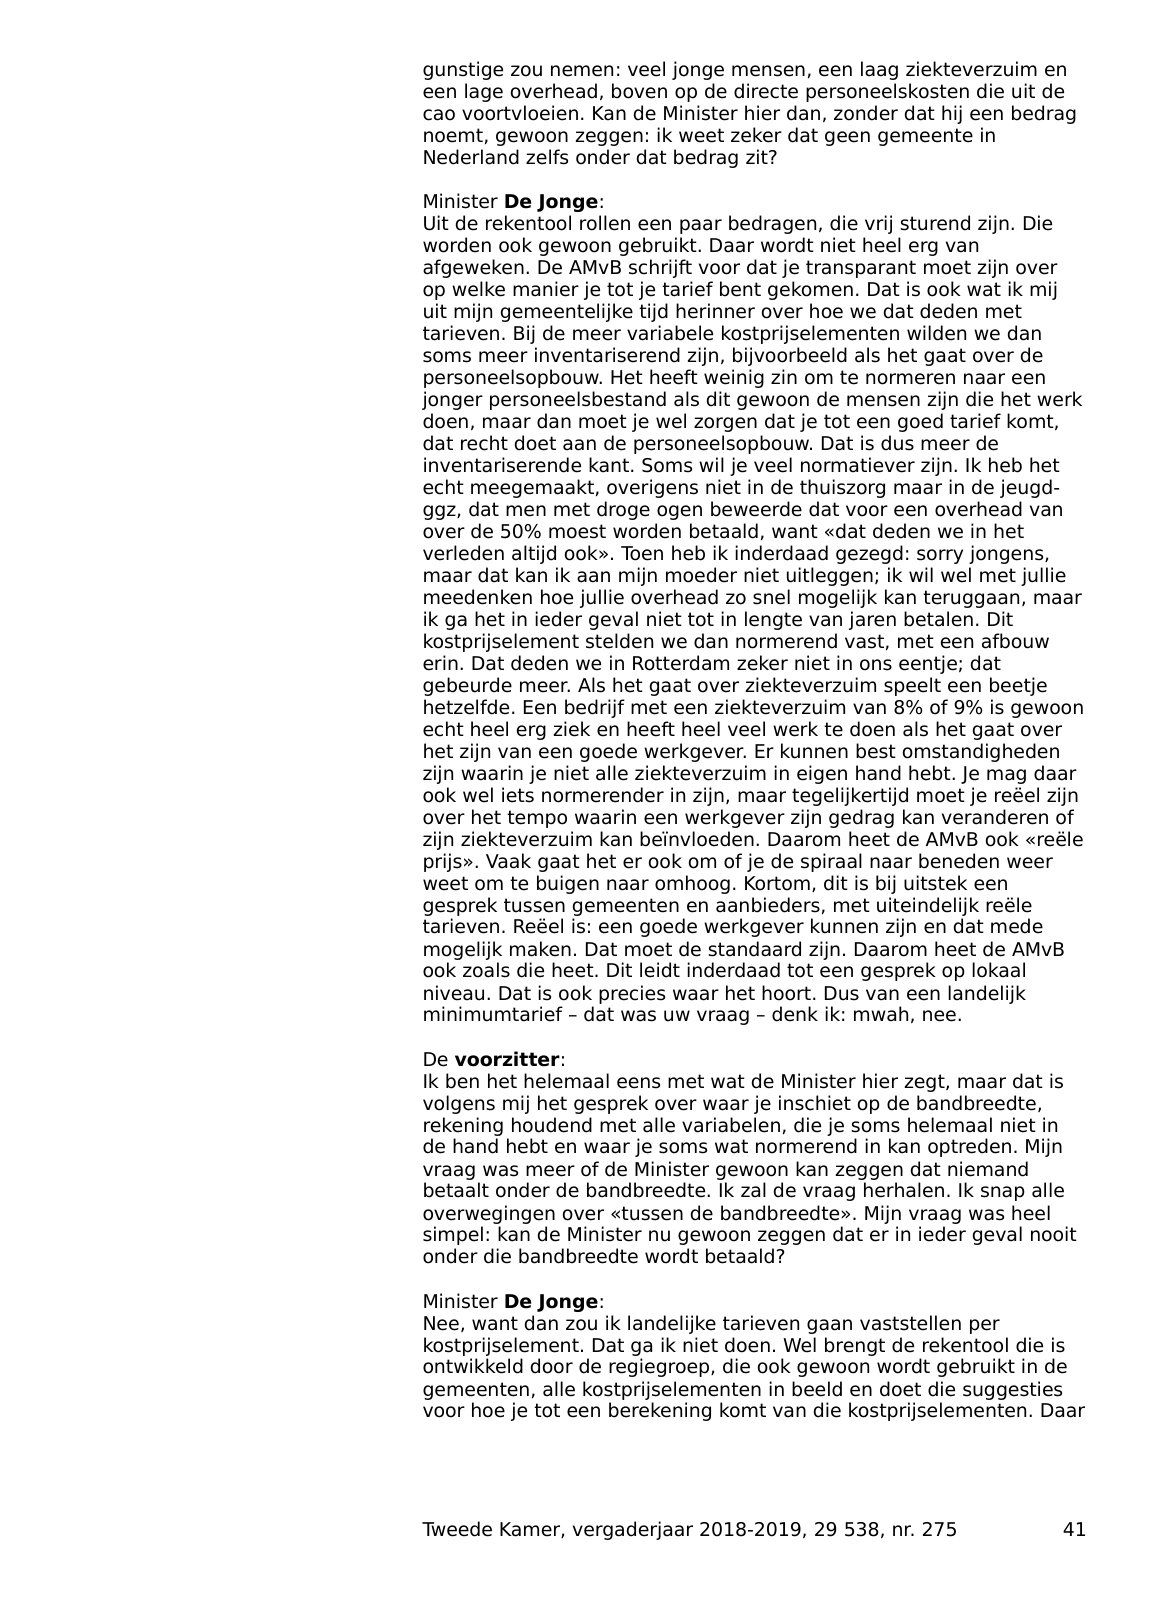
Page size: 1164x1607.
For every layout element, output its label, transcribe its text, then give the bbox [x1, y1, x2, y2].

text Minister De Jonge: [422, 191, 1087, 213]
text Uit de rekentool rollen een paar bedragen, die vrij sturend zijn. Die worden ook gewoon gebruikt. Daar wordt niet heel erg van afgeweken. De AMvB schrijft voor dat je transparant moet zijn over op welke manier je tot je tarief bent gekomen. Dat is ook wat ik mij uit mijn gemeentelijke tijd herinner over hoe we dat deden met tarieven. Bij de meer variabele kostprijselementen wilden we dan soms meer inventariserend zijn, bijvoorbeeld als het gaat over de personeelsopbouw. Het heeft weinig zin om te normeren naar een jonger personeelsbestand als dit gewoon de mensen zijn die het werk doen, maar dan moet je wel zorgen dat je tot een goed tarief komt, dat recht doet aan de personeelsopbouw. Dat is dus meer de inventariserende kant. Soms wil je veel normatiever zijn. Ik heb het echt meegemaakt, overigens niet in de thuiszorg maar in de jeugd-ggz, dat men met droge ogen beweerde dat voor een overhead van over de 50% moest worden betaald, want «dat deden we in het verleden altijd ook». Toen heb ik inderdaad gezegd: sorry jongens, maar dat kan ik aan mijn moeder niet uitleggen; ik wil wel met jullie meedenken hoe jullie overhead zo snel mogelijk kan teruggaan, maar ik ga het in ieder geval niet tot in lengte van jaren betalen. Dit kostprijselement stelden we dan normerend vast, met een afbouw erin. Dat deden we in Rotterdam zeker niet in ons eentje; dat gebeurde meer. Als het gaat over ziekteverzuim speelt een beetje hetzelfde. Een bedrijf met een ziekteverzuim van 8% of 9% is gewoon echt heel erg ziek en heeft heel veel werk te doen als het gaat over het zijn van een goede werkgever. Er kunnen best omstandigheden zijn waarin je niet alle ziekteverzuim in eigen hand hebt. Je mag daar ook wel iets normerender in zijn, maar tegelijkertijd moet je reëel zijn over het tempo waarin een werkgever zijn gedrag kan veranderen of zijn ziekteverzuim kan beïnvloeden. Daarom heet de AMvB ook «reële prijs». Vaak gaat het er ook om of je de spiraal naar beneden weer weet om te buigen naar omhoog. Kortom, dit is bij uitstek een gesprek tussen gemeenten en aanbieders, met uiteindelijk reële tarieven. Reëel is: een goede werkgever kunnen zijn en dat mede mogelijk maken. Dat moet de standaard zijn. Daarom heet de AMvB ook zoals die heet. Dit leidt inderdaad tot een gesprek op lokaal niveau. Dat is ook precies waar het hoort. Dus van een landelijk minimumtarief – dat was uw vraag – denk ik: mwah, nee. [422, 213, 1087, 1026]
text Nee, want dan zou ik landelijke tarieven gaan vaststellen per kostprijselement. Dat ga ik niet doen. Wel brengt de rekentool die is ontwikkeld door de regiegroep, die ook gewoon wordt gebruikt in de gemeenten, alle kostprijselementen in beeld en doet die suggesties voor hoe je tot een berekening komt van die kostprijselementen. Daar [422, 1312, 1087, 1422]
text Ik ben het helemaal eens met wat de Minister hier zegt, maar dat is volgens mij het gesprek over waar je inschiet op de bandbreedte, rekening houdend met alle variabelen, die je soms helemaal niet in de hand hebt en waar je soms wat normerend in kan optreden. Mijn vraag was meer of de Minister gewoon kan zeggen dat niemand betaalt onder de bandbreedte. Ik zal de vraag herhalen. Ik snap alle overwegingen over «tussen de bandbreedte». Mijn vraag was heel simpel: kan de Minister nu gewoon zeggen dat er in ieder geval nooit onder die bandbreedte wordt betaald? [422, 1071, 1087, 1268]
text gunstige zou nemen: veel jonge mensen, een laag ziekteverzuim en een lage overhead, boven op de directe personeelskosten die uit de cao voortvloeien. Kan de Minister hier dan, zonder dat hij een bedrag noemt, gewoon zeggen: ik weet zeker dat geen gemeente in Nederland zelfs onder dat bedrag zit? [422, 59, 1087, 169]
text Minister De Jonge: [422, 1291, 1087, 1312]
text De voorzitter: [422, 1048, 1087, 1071]
